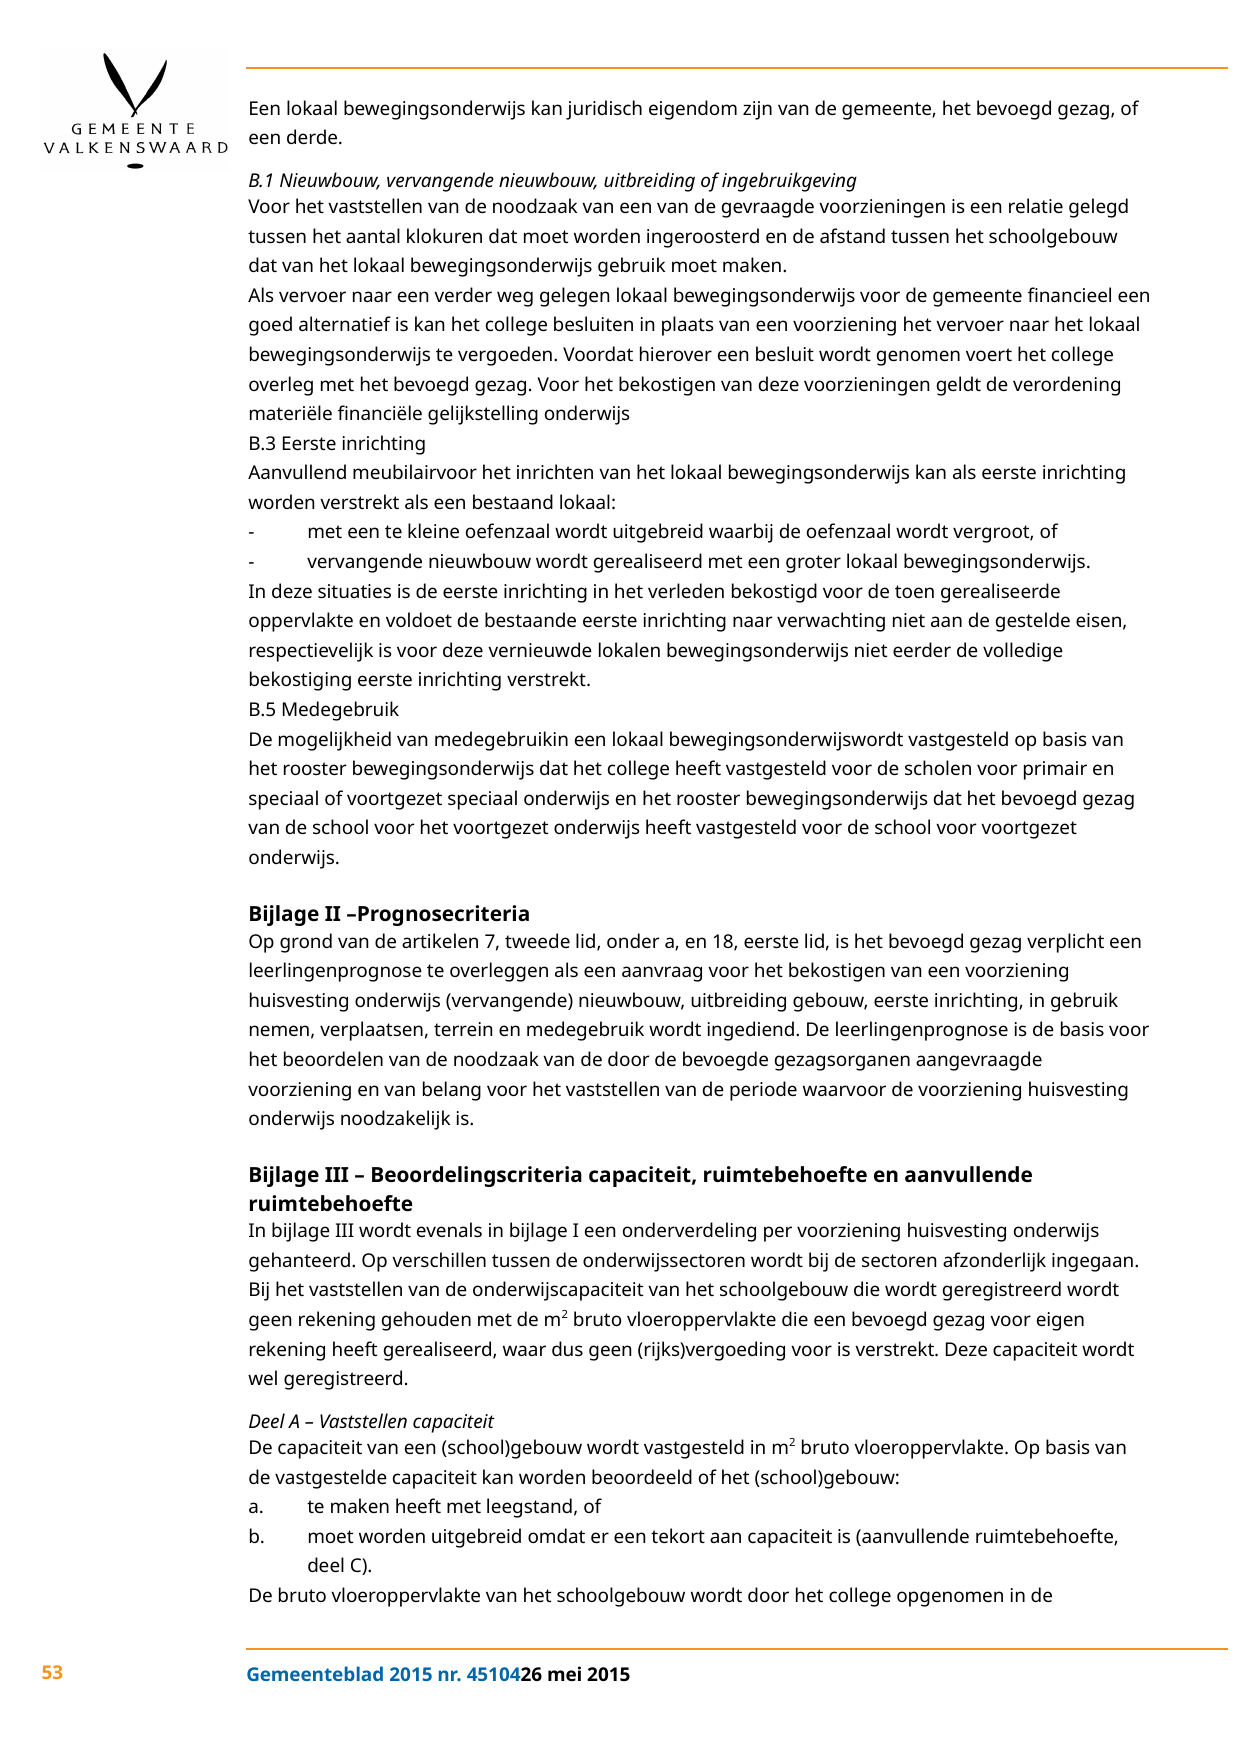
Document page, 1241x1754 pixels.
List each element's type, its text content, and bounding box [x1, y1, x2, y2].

list te maken heeft met leegstand, of [248, 1493, 1152, 1519]
text De bruto vloeroppervlakte van het schoolgebouw wordt door het college opgenomen in de [248, 1582, 1152, 1608]
text De mogelijkheid van medegebruikin een lokaal bewegingsonderwijswordt vastgesteld op basis van het rooster bewegingsonderwijs dat het college heeft vastgesteld voor de scholen voor primair en speciaal of voortgezet speciaal onderwijs en het rooster bewegingsonderwijs dat het bevoegd gezag van de school voor het voortgezet onderwijs heeft vastgesteld voor de school voor voortgezet onderwijs. [248, 726, 1152, 870]
list met een te kleine oefenzaal wordt uitgebreid waarbij de oefenzaal wordt vergroot, of [248, 519, 1152, 544]
text In bijlage III wordt evenals in bijlage I een onderverdeling per voorziening huisvesting onderwijs gehanteerd. Op verschillen tussen de onderwijssectoren wordt bij de sectoren afzonderlijk ingegaan. [248, 1217, 1152, 1273]
text B.3 Eerste inrichting [248, 430, 1152, 456]
text Een lokaal bewegingsonderwijs kan juridisch eigendom zijn van de gemeente, het bevoegd gezag, of een derde. [248, 95, 1152, 150]
list moet worden uitgebreid omdat er een tekort aan capaciteit is (aanvullende ruimtebehoefte, deel C). [248, 1523, 1152, 1578]
text Op grond van de artikelen 7, tweede lid, onder a, en 18, eerste lid, is het bevoegd gezag verplicht een leerlingenprognose te overleggen als een aanvraag voor het bekostigen van een voorziening huisvesting onderwijs (vervangende) nieuwbouw, uitbreiding gebouw, eerste inrichting, in gebruik nemen, verplaatsen, terrein en medegebruik wordt ingediend. De leerlingenprognose is de basis voor het beoordelen van de noodzaak van de door de bevoegde gezagsorganen aangevraagde voorziening en van belang voor het vaststellen van de periode waarvoor de voorziening huisvesting onderwijs noodzakelijk is. [248, 928, 1152, 1131]
text De capaciteit van een (school)gebouw wordt vastgesteld in m2 bruto vloeroppervlakte. Op basis van de vastgestelde capaciteit kan worden beoordeeld of het (school)gebouw: [248, 1434, 1152, 1489]
text Bij het vaststellen van de onderwijscapaciteit van het schoolgebouw die wordt geregistreerd wordt geen rekening gehouden met de m2 bruto vloeroppervlakte die een bevoegd gezag voor eigen rekening heeft gerealiseerd, waar dus geen (rijks)vergoeding voor is verstrekt. Deze capaciteit wordt wel geregistreerd. [248, 1277, 1152, 1391]
list vervangende nieuwbouw wordt gerealiseerd met een groter lokaal bewegingsonderwijs. [248, 548, 1152, 574]
text In deze situaties is de eerste inrichting in het verleden bekostigd voor de toen gerealiseerde oppervlakte en voldoet de bestaande eerste inrichting naar verwachting niet aan de gestelde eisen, respectievelijk is voor deze vernieuwde lokalen bewegingsonderwijs niet eerder de volledige bekostiging eerste inrichting verstrekt. [248, 578, 1152, 692]
text B.1 Nieuwbouw, vervangende nieuwbouw, uitbreiding of ingebruikgeving [248, 167, 1152, 193]
picture [41, 47, 231, 172]
text Bijlage III – Beoordelingscriteria capaciteit, ruimtebehoefte en aanvullende ruimtebehoefte [248, 1161, 1152, 1217]
text B.5 Medegebruik [248, 696, 1152, 722]
text Aanvullend meubilairvoor het inrichten van het lokaal bewegingsonderwijs kan als eerste inrichting worden verstrekt als een bestaand lokaal: [248, 459, 1152, 515]
text Als vervoer naar een verder weg gelegen lokaal bewegingsonderwijs voor de gemeente financieel een goed alternatief is kan het college besluiten in plaats van een voorziening het vervoer naar het lokaal bewegingsonderwijs te vergoeden. Voordat hierover een besluit wordt genomen voert het college overleg met het bevoegd gezag. Voor het bekostigen van deze voorzieningen geldt de verordening materiële financiële gelijkstelling onderwijs [248, 282, 1152, 426]
text Voor het vaststellen van de noodzaak van een van de gevraagde voorzieningen is een relatie gelegd tussen het aantal klokuren dat moet worden ingeroosterd en de afstand tussen het schoolgebouw dat van het lokaal bewegingsonderwijs gebruik moet maken. [248, 193, 1152, 278]
text Bijlage II –Prognosecriteria [248, 899, 1152, 928]
text Deel A – Vaststellen capaciteit [248, 1408, 1152, 1434]
